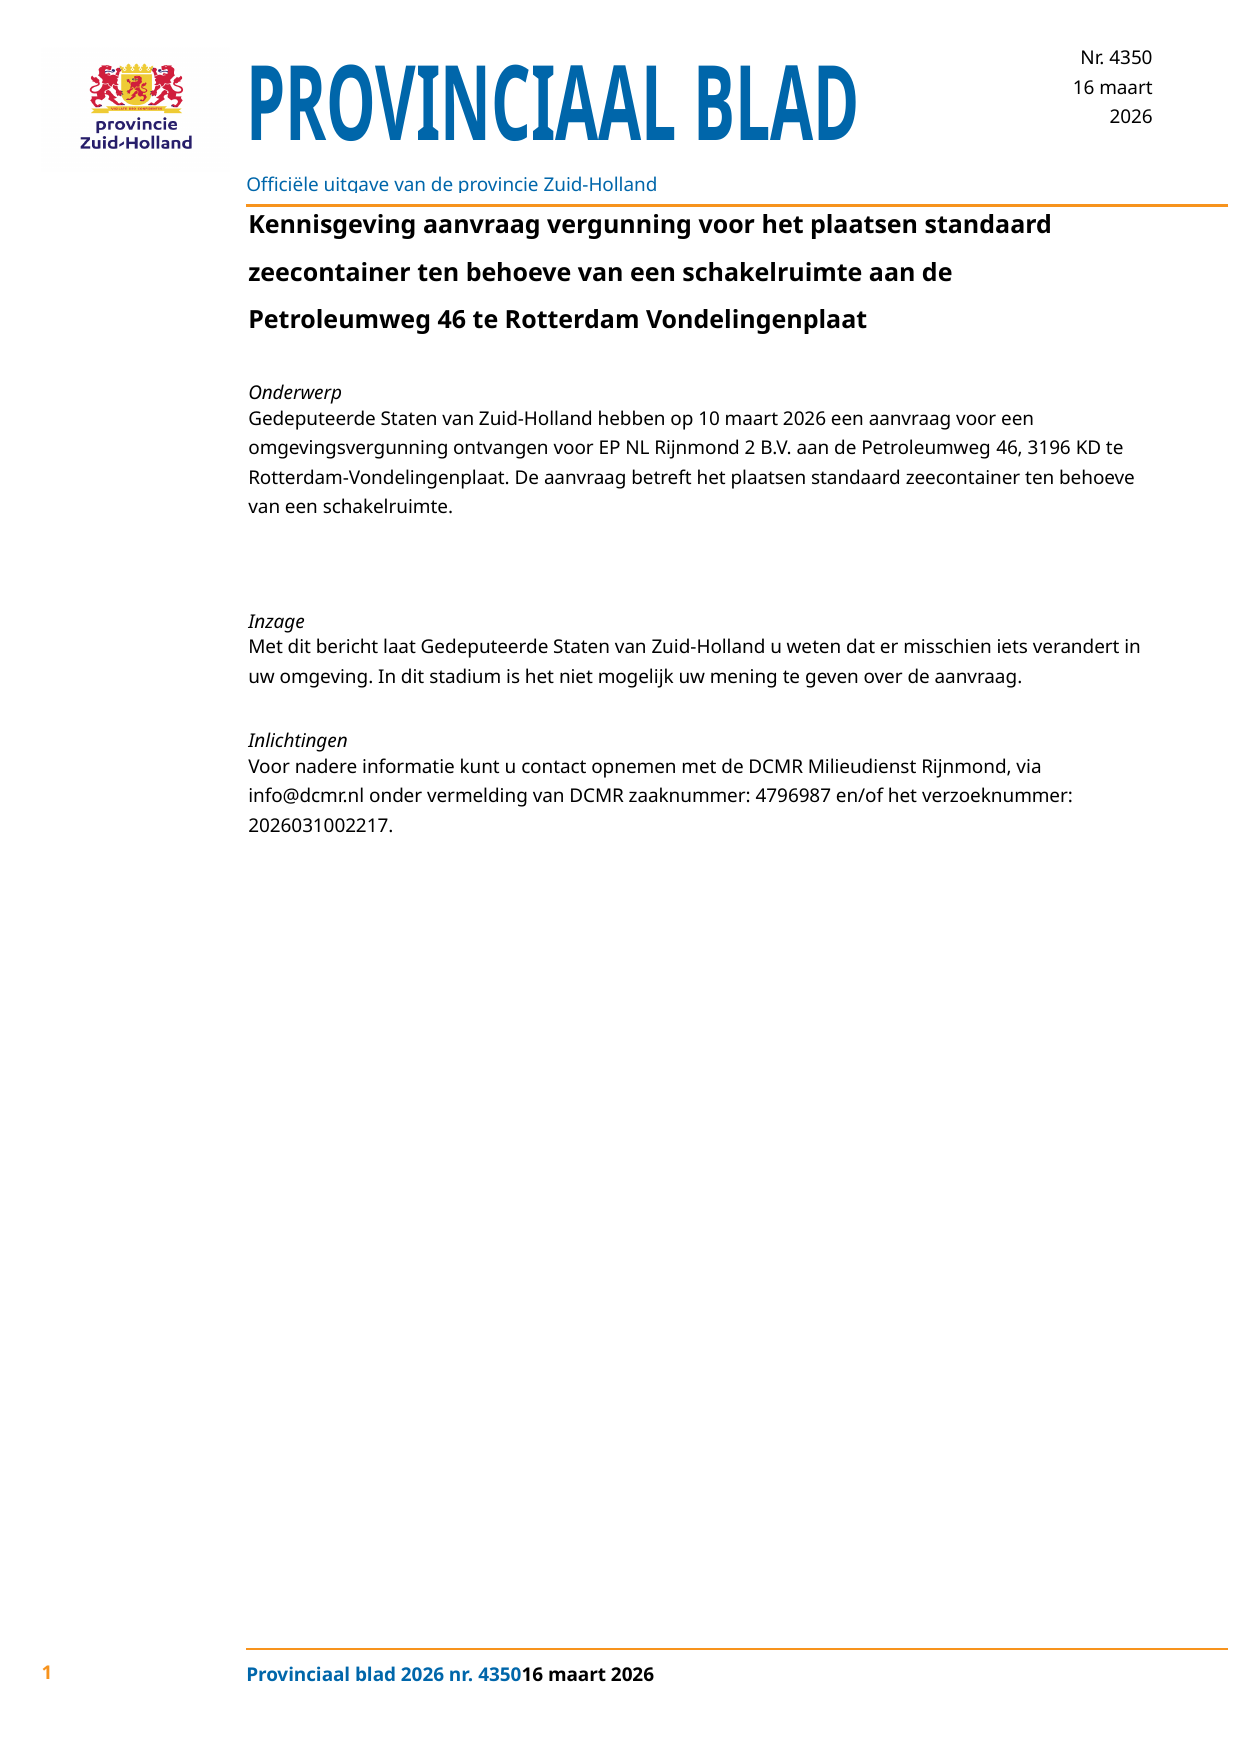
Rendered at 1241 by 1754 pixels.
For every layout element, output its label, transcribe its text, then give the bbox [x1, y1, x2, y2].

picture [41, 47, 231, 172]
text Inlichtingen [248, 727, 1152, 753]
text Voor nadere informatie kunt u contact opnemen met de DCMR Milieudienst Rijnmond, via info@dcmr.nl onder vermelding van DCMR zaaknummer: 4796987 en/of het verzoeknummer: 2026031002217. [248, 753, 1152, 838]
text Onderwerp [248, 379, 1152, 405]
text Kennisgeving aanvraag vergunning voor het plaatsen standaard zeecontainer ten behoeve van een schakelruimte aan de Petroleumweg 46 te Rotterdam Vondelingenplaat [248, 207, 1152, 336]
text Met dit bericht laat Gedeputeerde Staten van Zuid-Holland u weten dat er misschien iets verandert in uw omgeving. In dit stadium is het niet mogelijk uw mening te geven over de aanvraag. [248, 634, 1152, 689]
text Gedeputeerde Staten van Zuid-Holland hebben op 10 maart 2026 een aanvraag voor een omgevingsvergunning ontvangen voor EP NL Rijnmond 2 B.V. aan de Petroleumweg 46, 3196 KD te Rotterdam-Vondelingenplaat. De aanvraag betreft het plaatsen standaard zeecontainer ten behoeve van een schakelruimte. [248, 405, 1152, 519]
text Inzage [248, 608, 1152, 634]
